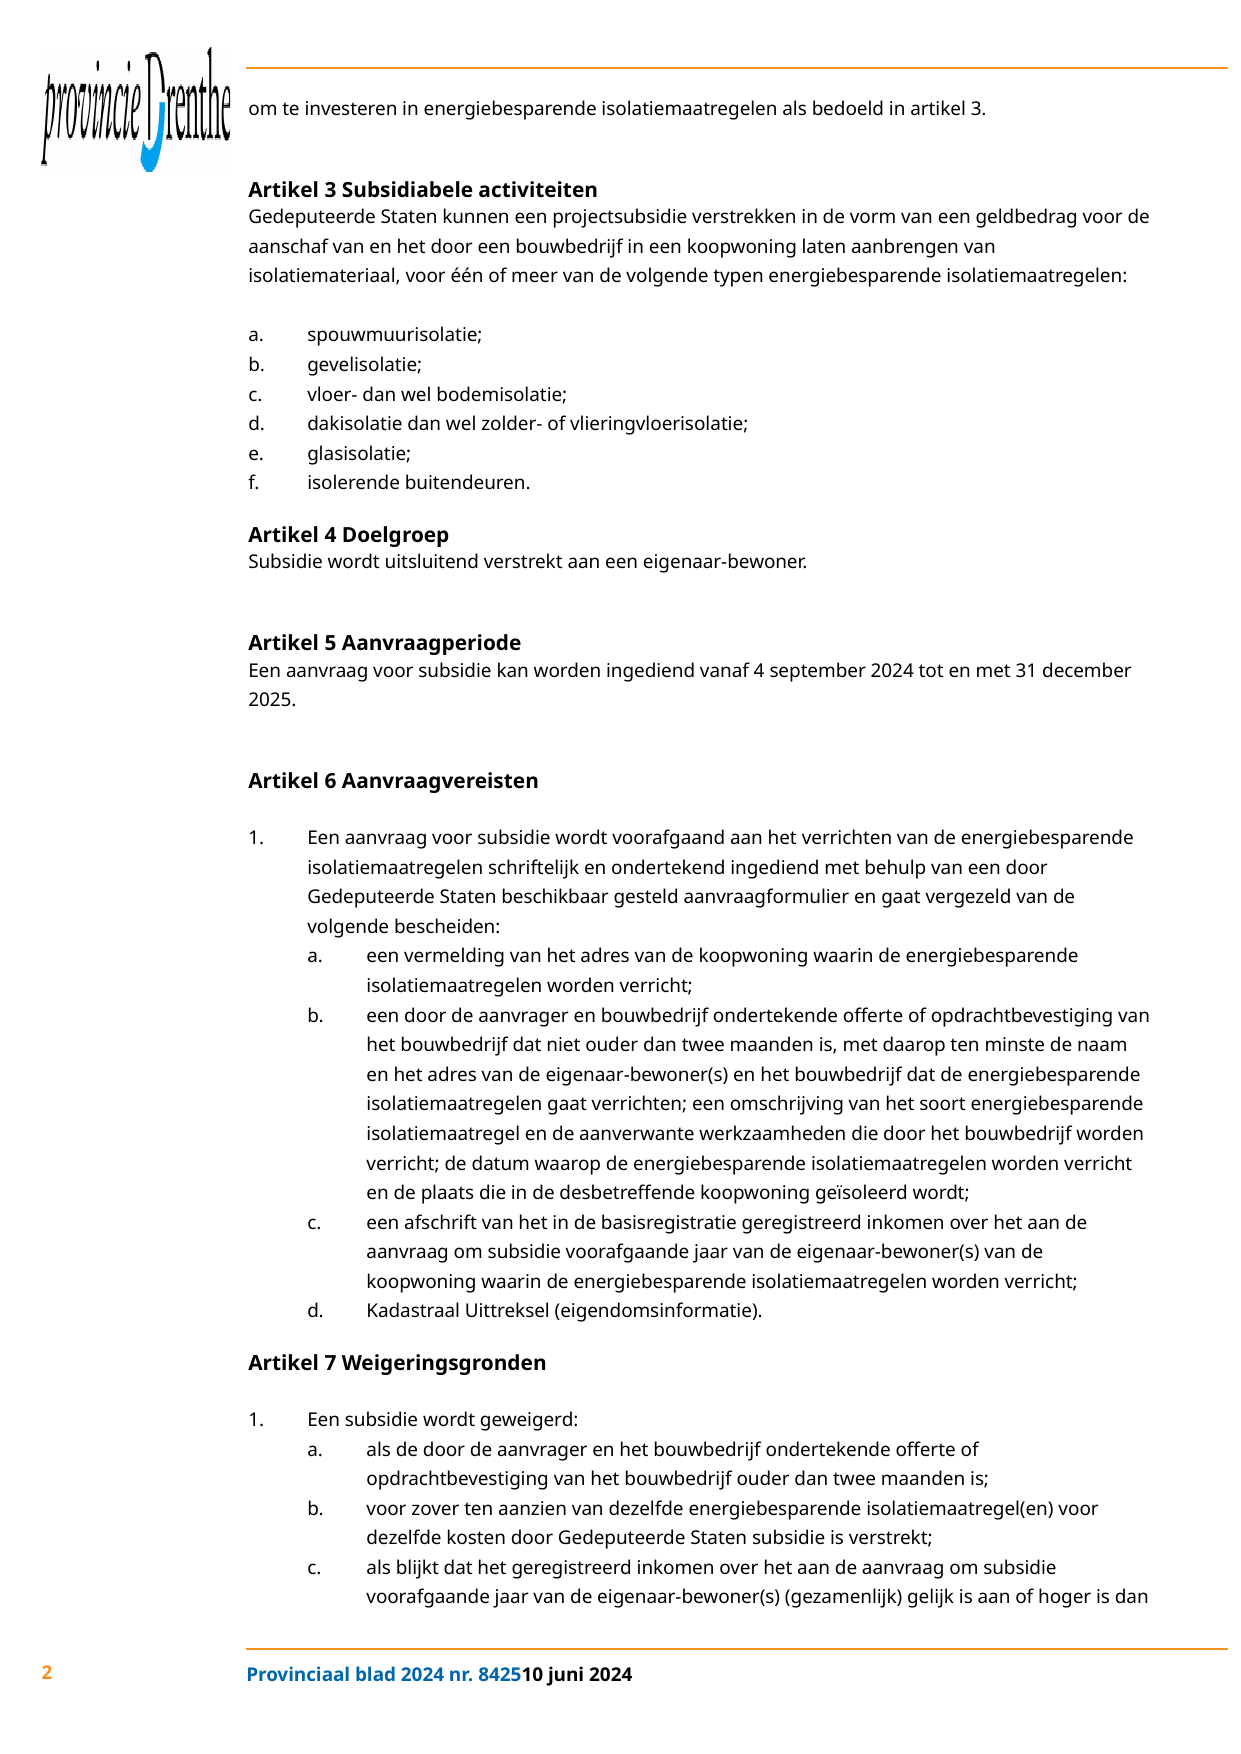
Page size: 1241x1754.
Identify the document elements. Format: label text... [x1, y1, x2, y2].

text Gedeputeerde Staten kunnen een projectsubsidie verstrekken in de vorm van een geldbedrag voor de aanschaf van en het door een bouwbedrijf in een koopwoning laten aanbrengen van isolatiemateriaal, voor één of meer van de volgende typen energiebesparende isolatiemaatregelen: [248, 203, 1152, 288]
text Een aanvraag voor subsidie kan worden ingediend vanaf 4 september 2024 tot en met 31 december 2025. [248, 657, 1152, 712]
text Artikel 3 Subsidiabele activiteiten [248, 175, 1152, 203]
list voor zover ten aanzien van dezelfde energiebesparende isolatiemaatregel(en) voor dezelfde kosten door Gedeputeerde Staten subsidie is verstrekt; [307, 1495, 1152, 1550]
text Artikel 5 Aanvraagperiode [248, 628, 1152, 657]
list glasisolatie; [248, 440, 1152, 466]
text Artikel 4 Doelgroep [248, 520, 1152, 548]
list een vermelding van het adres van de koopwoning waarin de energiebesparende isolatiemaatregelen worden verricht; [307, 943, 1152, 998]
list gevelisolatie; [248, 351, 1152, 377]
list Een subsidie wordt geweigerd: [248, 1406, 1152, 1432]
list als blijkt dat het geregistreerd inkomen over het aan de aanvraag om subsidie voorafgaande jaar van de eigenaar-bewoner(s) (gezamenlijk) gelijk is aan of hoger is dan [307, 1554, 1152, 1609]
text Subsidie wordt uitsluitend verstrekt aan een eigenaar-bewoner. [248, 548, 1152, 574]
list Kadastraal Uittreksel (eigendomsinformatie). [307, 1298, 1152, 1323]
text om te investeren in energiebesparende isolatiemaatregelen als bedoeld in artikel 3. [248, 95, 1152, 121]
text Artikel 7 Weigeringsgronden [248, 1348, 1152, 1377]
list isolerende buitendeuren. [248, 469, 1152, 495]
list dakisolatie dan wel zolder- of vlieringvloerisolatie; [248, 410, 1152, 436]
list als de door de aanvrager en het bouwbedrijf ondertekende offerte of opdrachtbevestiging van het bouwbedrijf ouder dan twee maanden is; [307, 1436, 1152, 1491]
list vloer- dan wel bodemisolatie; [248, 381, 1152, 406]
list spouwmuurisolatie; [248, 322, 1152, 347]
text Artikel 6 Aanvraagvereisten [248, 766, 1152, 795]
list Een aanvraag voor subsidie wordt voorafgaand aan het verrichten van de energiebesparende isolatiemaatregelen schriftelijk en ondertekend ingediend met behulp van een door Gedeputeerde Staten beschikbaar gesteld aanvraagformulier en gaat vergezeld van de volgende bescheiden: [248, 824, 1152, 939]
list een door de aanvrager en bouwbedrijf ondertekende offerte of opdrachtbevestiging van het bouwbedrijf dat niet ouder dan twee maanden is, met daarop ten minste de naam en het adres van de eigenaar-bewoner(s) en het bouwbedrijf dat de energiebesparende isolatiemaatregelen gaat verrichten; een omschrijving van het soort energiebesparende isolatiemaatregel en de aanverwante werkzaamheden die door het bouwbedrijf worden verricht; de datum waarop de energiebesparende isolatiemaatregelen worden verricht en de plaats die in de desbetreffende koopwoning geïsoleerd wordt; [307, 1002, 1152, 1205]
picture [41, 47, 231, 172]
list een afschrift van het in de basisregistratie geregistreerd inkomen over het aan de aanvraag om subsidie voorafgaande jaar van de eigenaar-bewoner(s) van de koopwoning waarin de energiebesparende isolatiemaatregelen worden verricht; [307, 1209, 1152, 1294]
